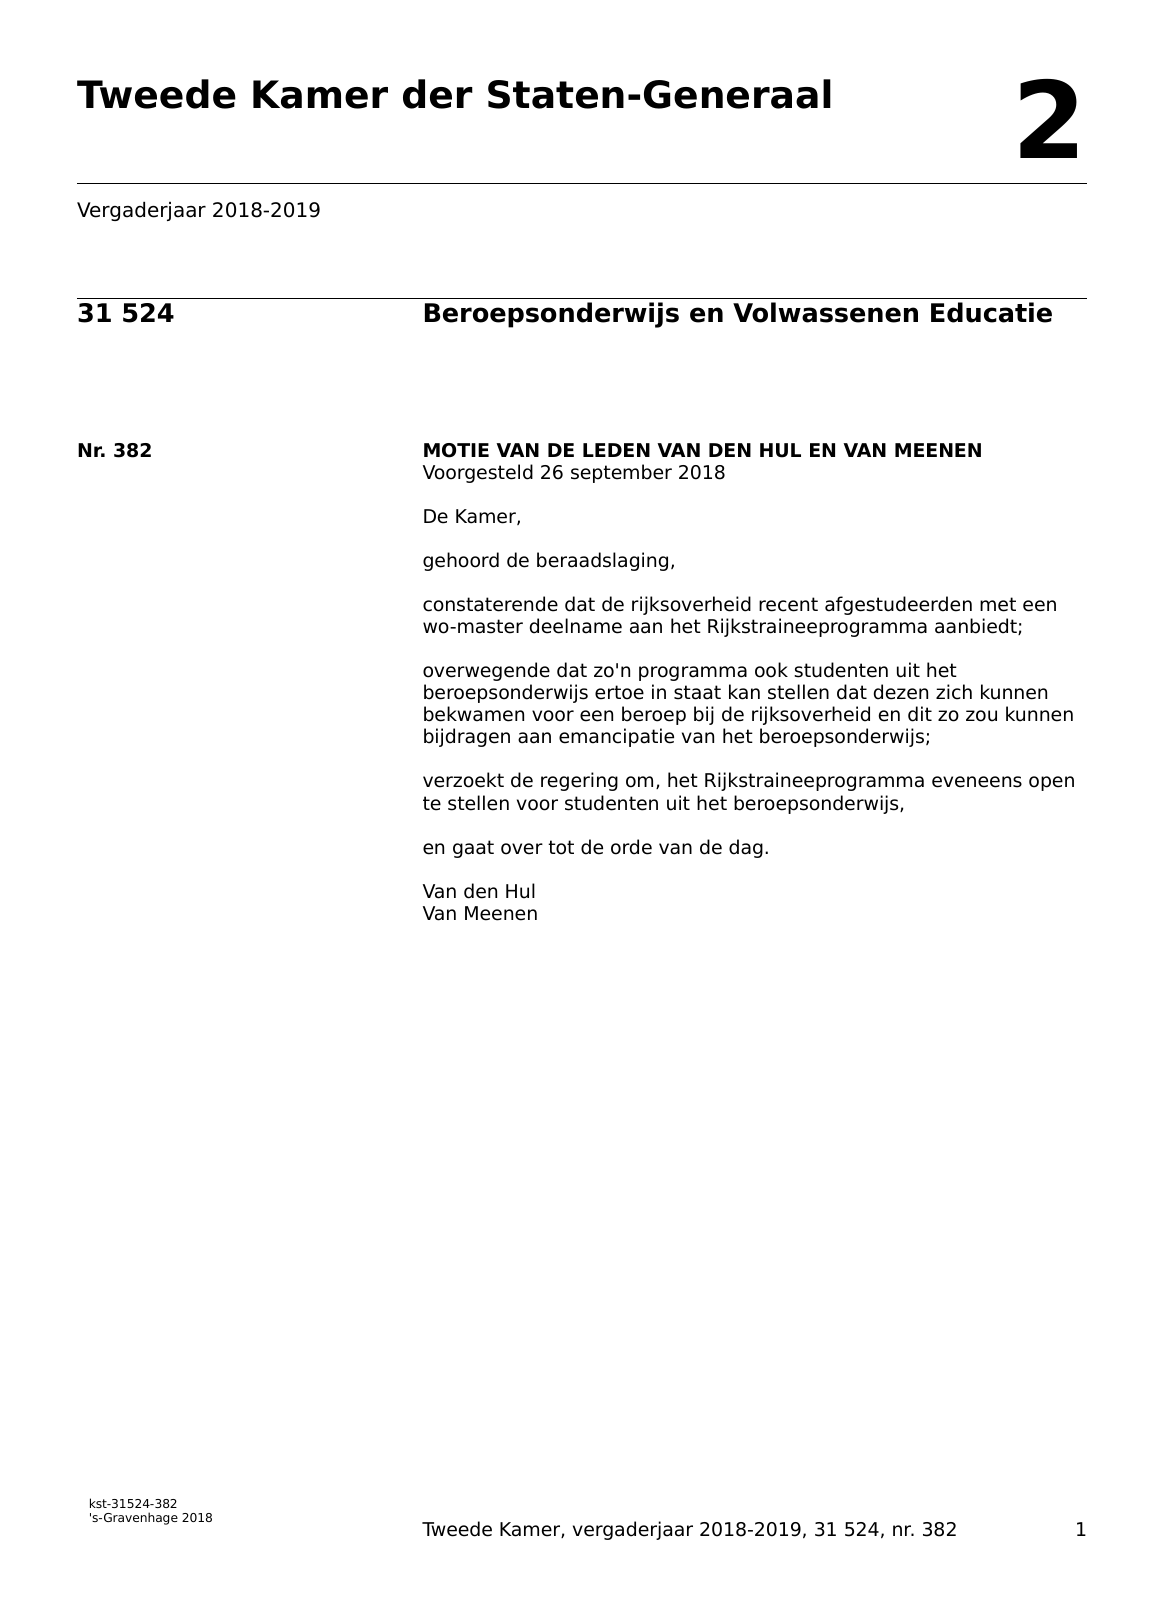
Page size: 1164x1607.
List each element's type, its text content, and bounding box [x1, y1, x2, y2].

table_header 2 [886, 59, 1087, 183]
text De Kamer, [422, 506, 1087, 528]
text Voorgesteld 26 september 2018 [422, 462, 1087, 484]
text verzoekt de regering om, het Rijkstraineeprogramma eveneens open te stellen voor studenten uit het beroepsonderwijs, [422, 770, 1087, 814]
subtitle 31 524 Beroepsonderwijs en Volwassenen Educatie [77, 299, 1087, 329]
text overwegende dat zo'n programma ook studenten uit het beroepsonderwijs ertoe in staat kan stellen dat dezen zich kunnen bekwamen voor een beroep bij de rijksoverheid en dit zo zou kunnen bijdragen aan emancipatie van het beroepsonderwijs; [422, 660, 1087, 748]
table_cell Vergaderjaar 2018-2019 [77, 184, 1087, 298]
text gehoord de beraadslaging, [422, 550, 1087, 572]
text Van Meenen [422, 903, 1087, 925]
text kst-31524-382 [88, 1497, 323, 1511]
subtitle Nr. 382 MOTIE VAN DE LEDEN VAN DEN HUL EN VAN MEENEN [77, 440, 1087, 462]
text constaterende dat de rijksoverheid recent afgestudeerden met een wo-master deelname aan het Rijkstraineeprogramma aanbiedt; [422, 594, 1087, 638]
text en gaat over tot de orde van de dag. [422, 837, 1087, 858]
table_header Tweede Kamer der Staten-Generaal [77, 59, 886, 183]
text Van den Hul [422, 881, 1087, 903]
text 's-Gravenhage 2018 [88, 1511, 323, 1525]
